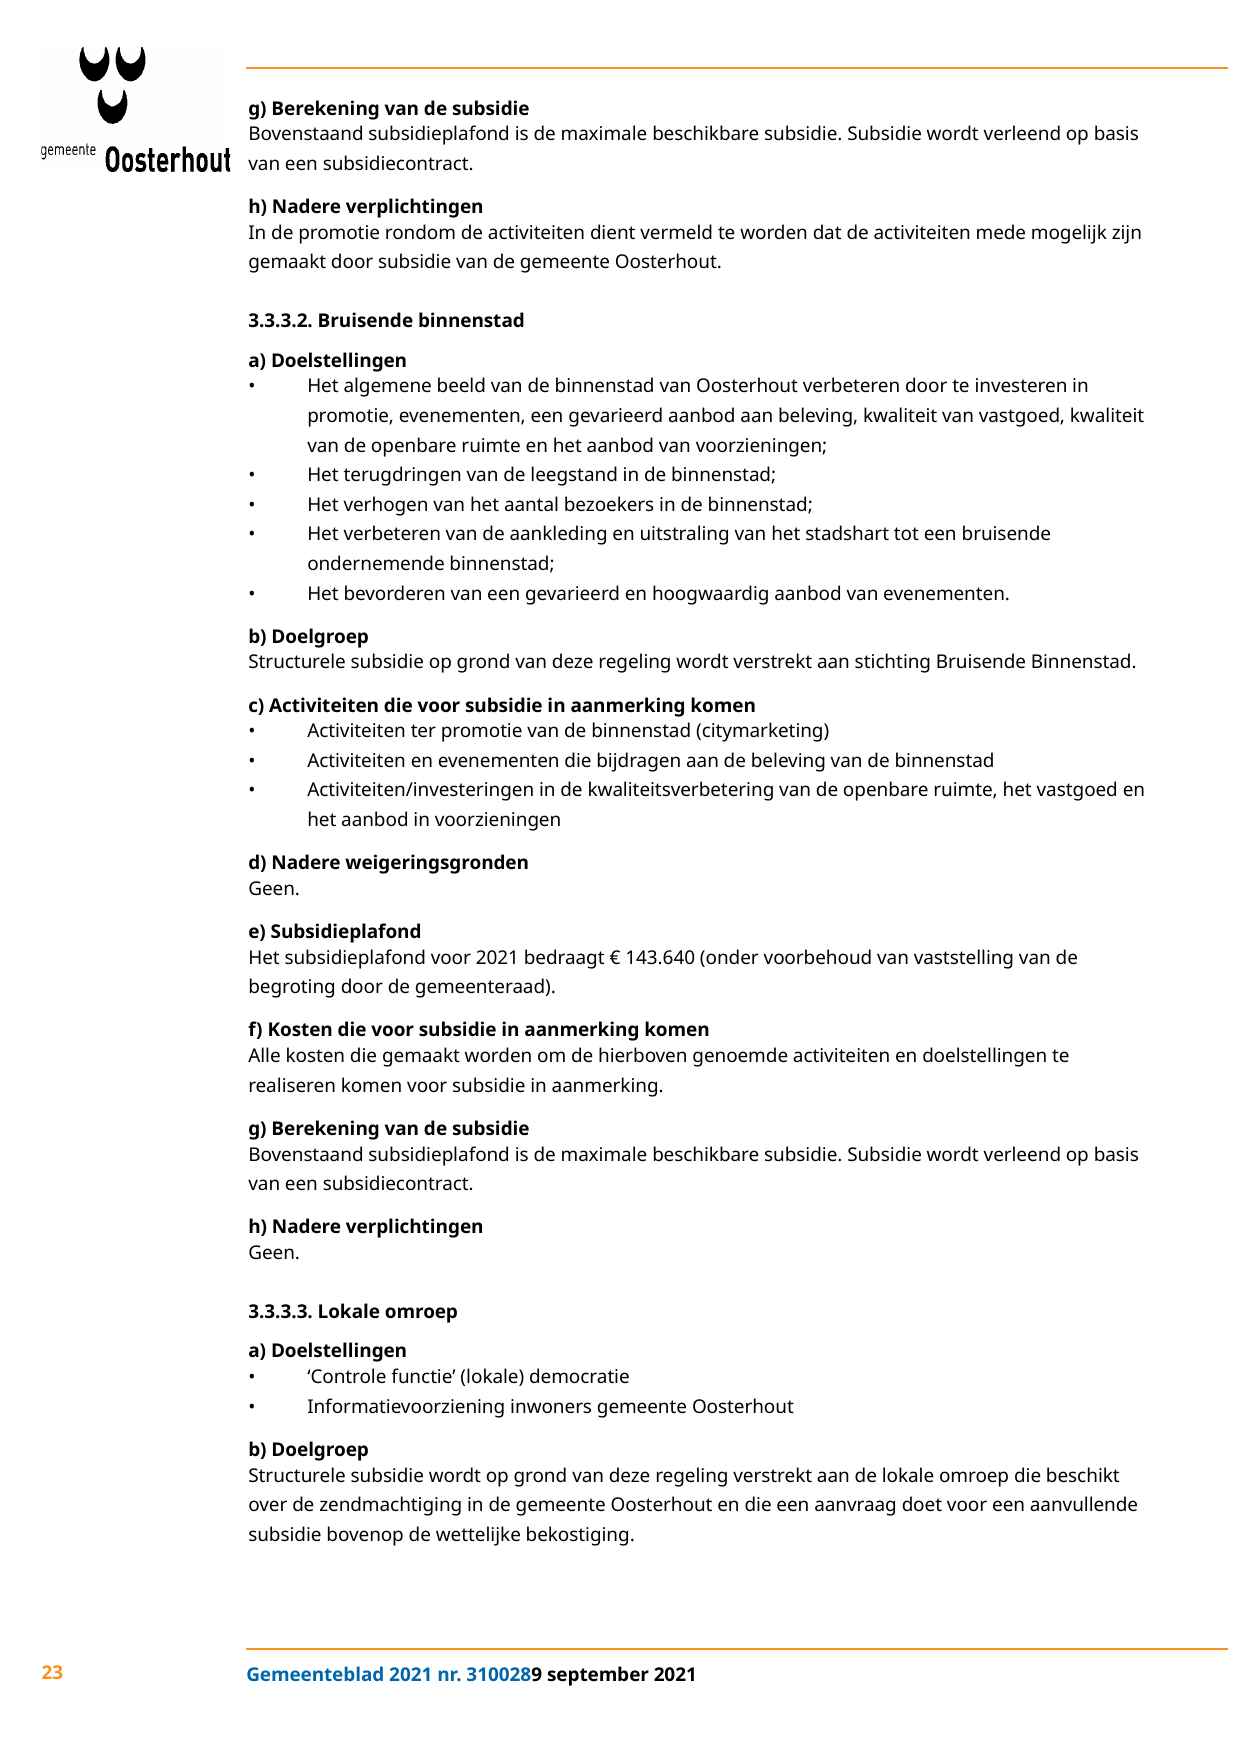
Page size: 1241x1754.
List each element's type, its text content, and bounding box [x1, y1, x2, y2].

text Alle kosten die gemaakt worden om de hierboven genoemde activiteiten en doelstellingen te realiseren komen voor subsidie in aanmerking. [248, 1042, 1152, 1098]
text f) Kosten die voor subsidie in aanmerking komen [248, 1017, 1152, 1042]
list Het algemene beeld van de binnenstad van Oosterhout verbeteren door te investeren in promotie, evenementen, een gevarieerd aanbod aan beleving, kwaliteit van vastgoed, kwaliteit van de openbare ruimte en het aanbod van voorzieningen; [248, 373, 1152, 458]
text Structurele subsidie op grond van deze regeling wordt verstrekt aan stichting Bruisende Binnenstad. [248, 649, 1152, 674]
list Activiteiten en evenementen die bijdragen aan de beleving van de binnenstad [248, 747, 1152, 773]
text Structurele subsidie wordt op grond van deze regeling verstrekt aan de lokale omroep die beschikt over de zendmachtiging in de gemeente Oosterhout en die een aanvraag doet voor een aanvullende subsidie bovenop de wettelijke bekostiging. [248, 1462, 1152, 1547]
list Het terugdringen van de leegstand in de binnenstad; [248, 461, 1152, 487]
text h) Nadere verplichtingen [248, 1213, 1152, 1239]
text In de promotie rondom de activiteiten dient vermeld te worden dat de activiteiten mede mogelijk zijn gemaakt door subsidie van de gemeente Oosterhout. [248, 219, 1152, 274]
list ‘Controle functie’ (lokale) democratie [248, 1363, 1152, 1389]
list Het verbeteren van de aankleding en uitstraling van het stadshart tot een bruisende ondernemende binnenstad; [248, 521, 1152, 576]
text h) Nadere verplichtingen [248, 193, 1152, 219]
text a) Doelstellingen [248, 1338, 1152, 1363]
text e) Subsidieplafond [248, 918, 1152, 944]
text d) Nadere weigeringsgronden [248, 849, 1152, 875]
text 3.3.3.2. Bruisende binnenstad [248, 308, 1152, 333]
text Geen. [248, 875, 1152, 901]
text g) Berekening van de subsidie [248, 1115, 1152, 1141]
text Bovenstaand subsidieplafond is de maximale beschikbare subsidie. Subsidie wordt verleend op basis van een subsidiecontract. [248, 121, 1152, 176]
list Activiteiten/investeringen in de kwaliteitsverbetering van de openbare ruimte, het vastgoed en het aanbod in voorzieningen [248, 777, 1152, 832]
text g) Berekening van de subsidie [248, 95, 1152, 121]
text c) Activiteiten die voor subsidie in aanmerking komen [248, 692, 1152, 717]
text 3.3.3.3. Lokale omroep [248, 1298, 1152, 1324]
list Het bevorderen van een gevarieerd en hoogwaardig aanbod van evenementen. [248, 580, 1152, 606]
list Activiteiten ter promotie van de binnenstad (citymarketing) [248, 717, 1152, 743]
text Geen. [248, 1239, 1152, 1265]
picture [41, 47, 231, 172]
text a) Doelstellingen [248, 347, 1152, 373]
text b) Doelgroep [248, 1436, 1152, 1462]
text b) Doelgroep [248, 623, 1152, 649]
text Het subsidieplafond voor 2021 bedraagt € 143.640 (onder voorbehoud van vaststelling van de begroting door de gemeenteraad). [248, 944, 1152, 999]
list Het verhogen van het aantal bezoekers in de binnenstad; [248, 491, 1152, 517]
text Bovenstaand subsidieplafond is de maximale beschikbare subsidie. Subsidie wordt verleend op basis van een subsidiecontract. [248, 1141, 1152, 1196]
list Informatievoorziening inwoners gemeente Oosterhout [248, 1393, 1152, 1419]
